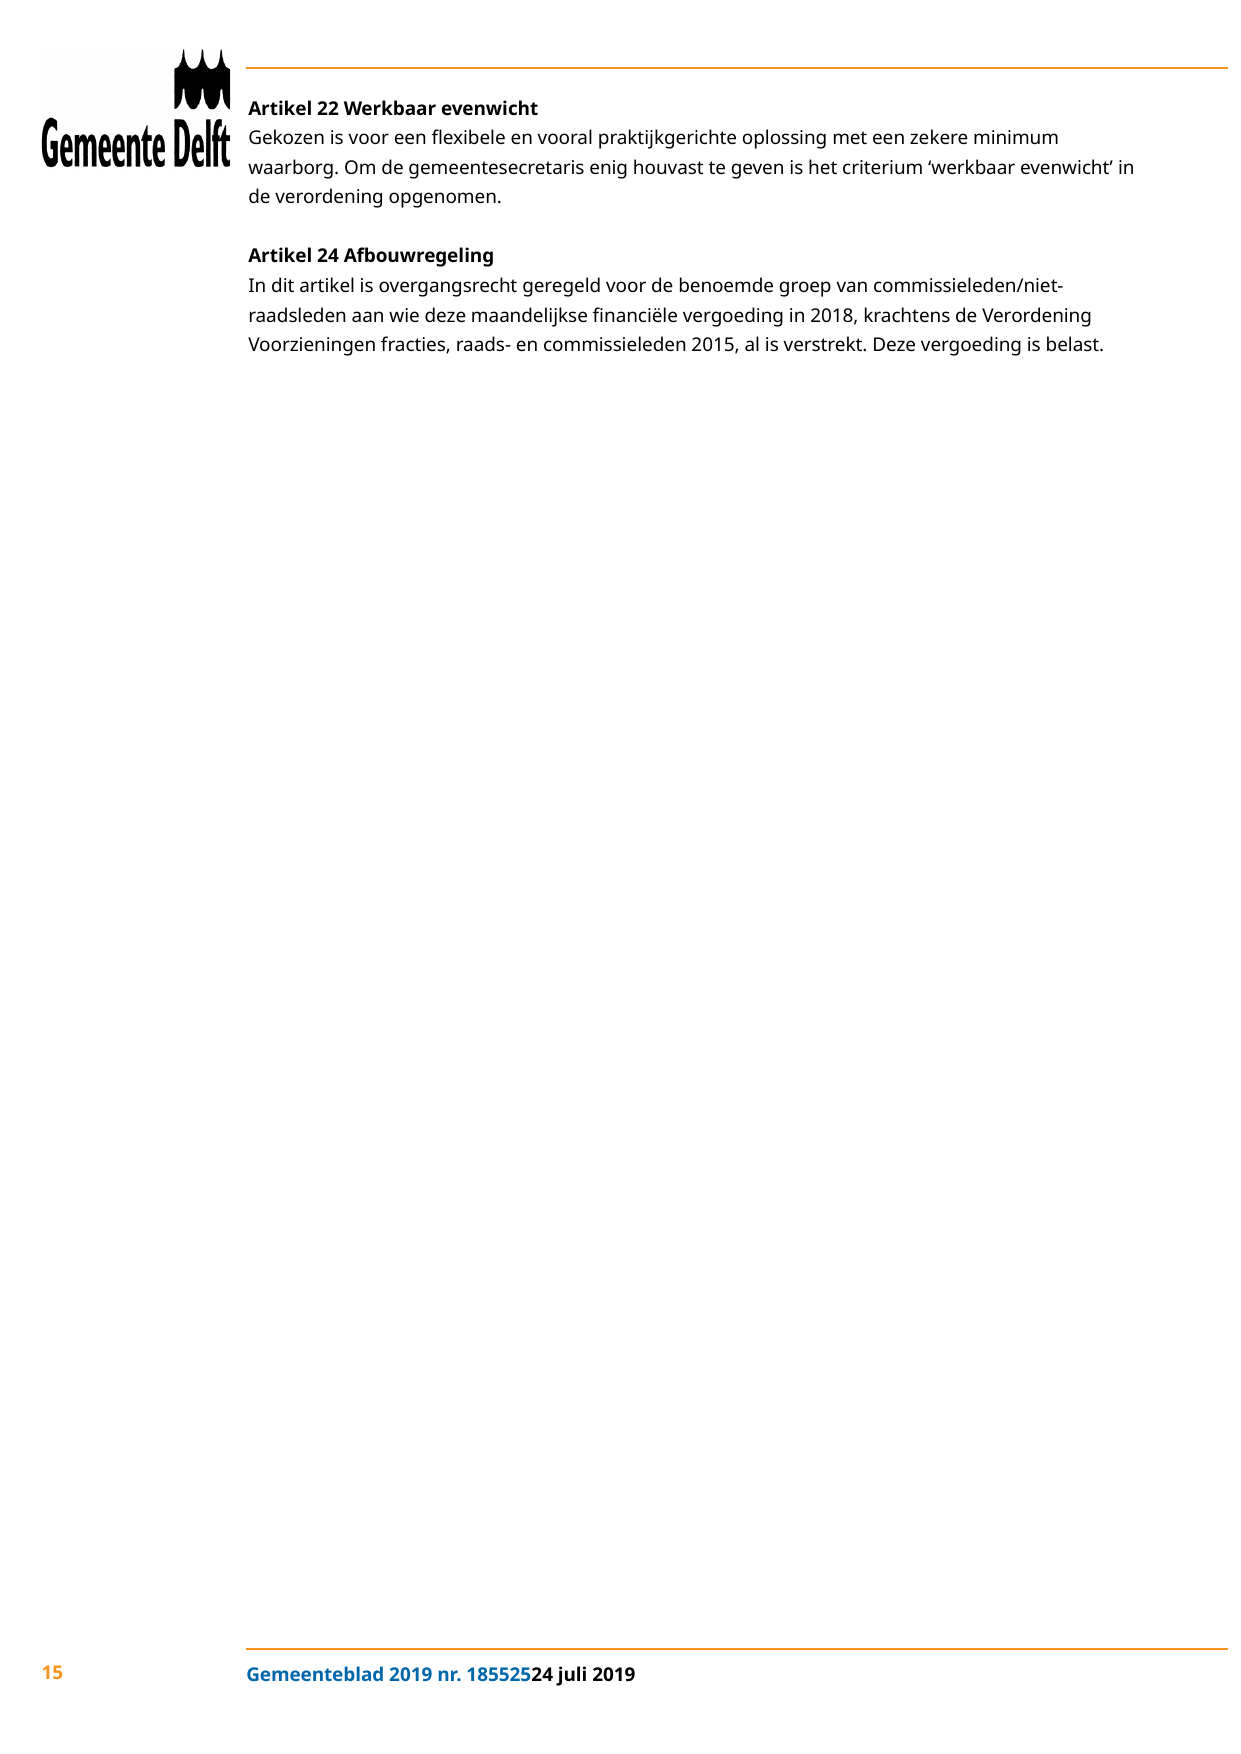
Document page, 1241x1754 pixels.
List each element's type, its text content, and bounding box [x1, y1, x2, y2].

text In dit artikel is overgangsrecht geregeld voor de benoemde groep van commissieleden/niet-raadsleden aan wie deze maandelijkse financiële vergoeding in 2018, krachtens de Verordening Voorzieningen fracties, raads- en commissieleden 2015, al is verstrekt. Deze vergoeding is belast. [248, 272, 1152, 357]
picture [41, 47, 231, 172]
text Artikel 22 Werkbaar evenwicht [248, 95, 1152, 121]
text Artikel 24 Afbouwregeling [248, 243, 1152, 268]
text Gekozen is voor een flexibele en vooral praktijkgerichte oplossing met een zekere minimum waarborg. Om de gemeentesecretaris enig houvast te geven is het criterium ‘werkbaar evenwicht’ in de verordening opgenomen. [248, 124, 1152, 209]
